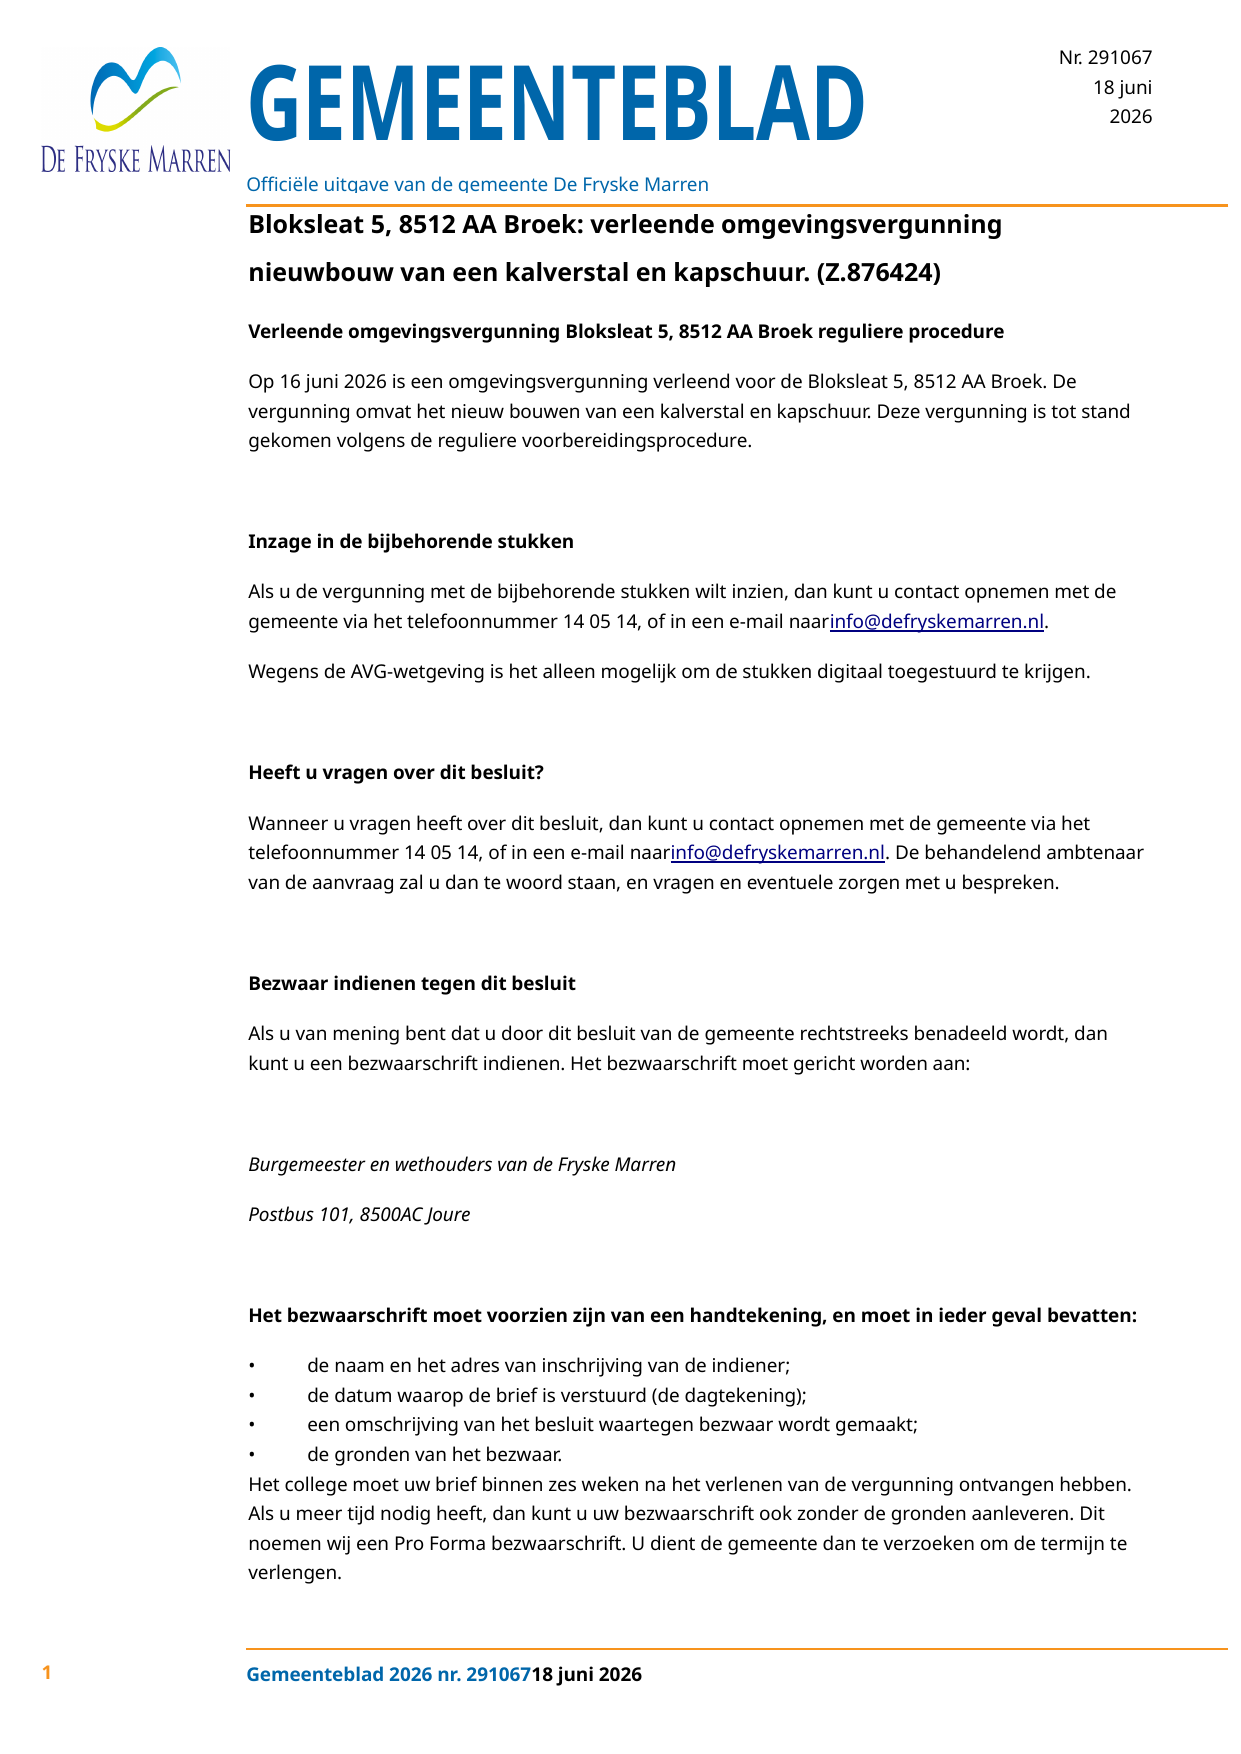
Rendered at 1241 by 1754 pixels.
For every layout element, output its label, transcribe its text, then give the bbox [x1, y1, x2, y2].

text Wegens de AVG-wetgeving is het alleen mogelijk om de stukken digitaal toegestuurd te krijgen. [248, 659, 1152, 684]
list de naam en het adres van inschrijving van de indiener; [248, 1352, 1152, 1378]
text Bezwaar indienen tegen dit besluit [248, 970, 1152, 996]
text Als u de vergunning met de bijbehorende stukken wilt inzien, dan kunt u contact opnemen met de gemeente via het telefoonnummer 14 05 14, of in een e-mail naarinfo@defryskemarren.nl. [248, 579, 1152, 634]
text Op 16 juni 2026 is een omgevingsvergunning verleend voor de Bloksleat 5, 8512 AA Broek. De vergunning omvat het nieuw bouwen van een kalverstal en kapschuur. Deze vergunning is tot stand gekomen volgens de reguliere voorbereidingsprocedure. [248, 368, 1152, 453]
text Bloksleat 5, 8512 AA Broek: verleende omgevingsvergunning nieuwbouw van een kalverstal en kapschuur. (Z.876424) [248, 207, 1152, 288]
text Postbus 101, 8500AC Joure [248, 1201, 1152, 1227]
text Het bezwaarschrift moet voorzien zijn van een handtekening, en moet in ieder geval bevatten: [248, 1302, 1152, 1328]
text Heeft u vragen over dit besluit? [248, 759, 1152, 785]
list een omschrijving van het besluit waartegen bezwaar wordt gemaakt; [248, 1412, 1152, 1437]
list de datum waarop de brief is verstuurd (de dagtekening); [248, 1382, 1152, 1408]
text Verleende omgevingsvergunning Bloksleat 5, 8512 AA Broek reguliere procedure [248, 318, 1152, 344]
picture [41, 47, 231, 172]
text Wanneer u vragen heeft over dit besluit, dan kunt u contact opnemen met de gemeente via het telefoonnummer 14 05 14, of in een e-mail naarinfo@defryskemarren.nl. De behandelend ambtenaar van de aanvraag zal u dan te woord staan, en vragen en eventuele zorgen met u bespreken. [248, 810, 1152, 895]
text Het college moet uw brief binnen zes weken na het verlenen van de vergunning ontvangen hebben. Als u meer tijd nodig heeft, dan kunt u uw bezwaarschrift ook zonder de gronden aanleveren. Dit noemen wij een Pro Forma bezwaarschrift. U dient de gemeente dan te verzoeken om de termijn te verlengen. [248, 1471, 1152, 1585]
text Inzage in de bijbehorende stukken [248, 528, 1152, 554]
text Als u van mening bent dat u door dit besluit van de gemeente rechtstreeks benadeeld wordt, dan kunt u een bezwaarschrift indienen. Het bezwaarschrift moet gericht worden aan: [248, 1020, 1152, 1076]
text Burgemeester en wethouders van de Fryske Marren [248, 1151, 1152, 1177]
list de gronden van het bezwaar. [248, 1441, 1152, 1467]
